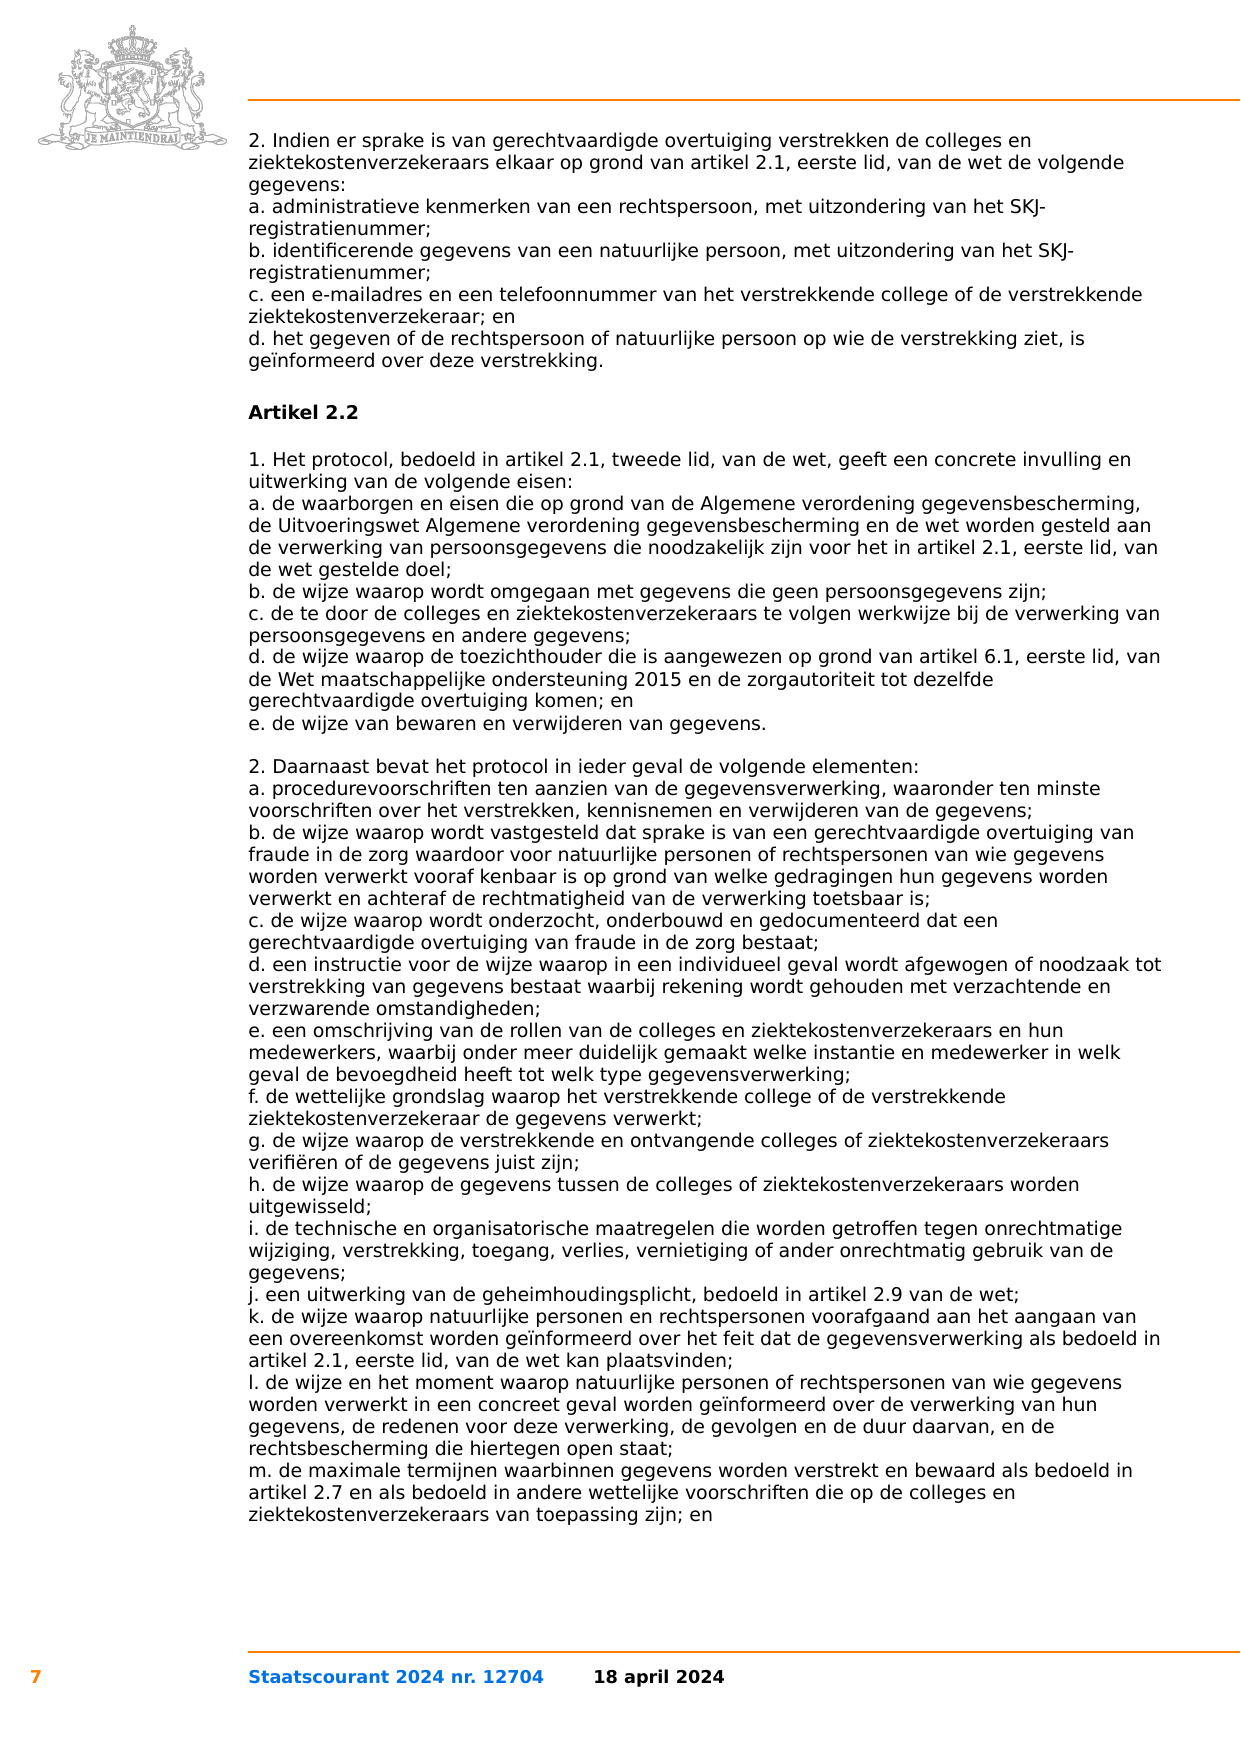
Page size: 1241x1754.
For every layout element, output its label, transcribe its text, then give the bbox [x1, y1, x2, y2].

text m. de maximale termijnen waarbinnen gegevens worden verstrekt en bewaard als bedoeld in artikel 2.7 en als bedoeld in andere wettelijke voorschriften die op de colleges en ziektekostenverzekeraars van toepassing zijn; en [248, 1459, 1163, 1526]
text g. de wijze waarop de verstrekkende en ontvangende colleges of ziektekostenverzekeraars verifiëren of de gegevens juist zijn; [248, 1130, 1163, 1174]
text b. de wijze waarop wordt omgegaan met gegevens die geen persoonsgegevens zijn; [248, 581, 1163, 602]
text e. de wijze van bewaren en verwijderen van gegevens. [248, 712, 1163, 734]
text b. de wijze waarop wordt vastgesteld dat sprake is van een gerechtvaardigde overtuiging van fraude in de zorg waardoor voor natuurlijke personen of rechtspersonen van wie gegevens worden verwerkt vooraf kenbaar is op grond van welke gedragingen hun gegevens worden verwerkt en achteraf de rechtmatigheid van de verwerking toetsbaar is; [248, 822, 1163, 910]
text 2. Daarnaast bevat het protocol in ieder geval de volgende elementen: [248, 756, 1163, 778]
text k. de wijze waarop natuurlijke personen en rechtspersonen voorafgaand aan het aangaan van een overeenkomst worden geïnformeerd over het feit dat de gegevensverwerking als bedoeld in artikel 2.1, eerste lid, van de wet kan plaatsvinden; [248, 1306, 1163, 1372]
text l. de wijze en het moment waarop natuurlijke personen of rechtspersonen van wie gegevens worden verwerkt in een concreet geval worden geïnformeerd over de verwerking van hun gegevens, de redenen voor deze verwerking, de gevolgen en de duur daarvan, en de rechtsbescherming die hiertegen open staat; [248, 1372, 1163, 1459]
text a. procedurevoorschriften ten aanzien van de gegevensverwerking, waaronder ten minste voorschriften over het verstrekken, kennisnemen en verwijderen van de gegevens; [248, 778, 1163, 822]
text j. een uitwerking van de geheimhoudingsplicht, bedoeld in artikel 2.9 van de wet; [248, 1284, 1163, 1306]
text 2. Indien er sprake is van gerechtvaardigde overtuiging verstrekken de colleges en ziektekostenverzekeraars elkaar op grond van artikel 2.1, eerste lid, van de wet de volgende gegevens: [248, 130, 1163, 196]
text c. de te door de colleges en ziektekostenverzekeraars te volgen werkwijze bij de verwerking van persoonsgegevens en andere gegevens; [248, 602, 1163, 646]
text h. de wijze waarop de gegevens tussen de colleges of ziektekostenverzekeraars worden uitgewisseld; [248, 1174, 1163, 1218]
text c. de wijze waarop wordt onderzocht, onderbouwd en gedocumenteerd dat een gerechtvaardigde overtuiging van fraude in de zorg bestaat; [248, 910, 1163, 954]
picture [38, 25, 227, 150]
text a. administratieve kenmerken van een rechtspersoon, met uitzondering van het SKJ-registratienummer; [248, 196, 1163, 240]
subtitle Artikel 2.2 [248, 402, 1163, 424]
text i. de technische en organisatorische maatregelen die worden getroffen tegen onrechtmatige wijziging, verstrekking, toegang, verlies, vernietiging of ander onrechtmatig gebruik van de gegevens; [248, 1218, 1163, 1284]
text f. de wettelijke grondslag waarop het verstrekkende college of de verstrekkende ziektekostenverzekeraar de gegevens verwerkt; [248, 1086, 1163, 1130]
text e. een omschrijving van de rollen van de colleges en ziektekostenverzekeraars en hun medewerkers, waarbij onder meer duidelijk gemaakt welke instantie en medewerker in welk geval de bevoegdheid heeft tot welk type gegevensverwerking; [248, 1020, 1163, 1086]
text a. de waarborgen en eisen die op grond van de Algemene verordening gegevensbescherming, de Uitvoeringswet Algemene verordening gegevensbescherming en de wet worden gesteld aan de verwerking van persoonsgegevens die noodzakelijk zijn voor het in artikel 2.1, eerste lid, van de wet gestelde doel; [248, 493, 1163, 581]
text d. het gegeven of de rechtspersoon of natuurlijke persoon op wie de verstrekking ziet, is geïnformeerd over deze verstrekking. [248, 328, 1163, 372]
text 1. Het protocol, bedoeld in artikel 2.1, tweede lid, van de wet, geeft een concrete invulling en uitwerking van de volgende eisen: [248, 449, 1163, 493]
text c. een e-mailadres en een telefoonnummer van het verstrekkende college of de verstrekkende ziektekostenverzekeraar; en [248, 284, 1163, 328]
text b. identificerende gegevens van een natuurlijke persoon, met uitzondering van het SKJ-registratienummer; [248, 240, 1163, 284]
text d. een instructie voor de wijze waarop in een individueel geval wordt afgewogen of noodzaak tot verstrekking van gegevens bestaat waarbij rekening wordt gehouden met verzachtende en verzwarende omstandigheden; [248, 954, 1163, 1020]
text d. de wijze waarop de toezichthouder die is aangewezen op grond van artikel 6.1, eerste lid, van de Wet maatschappelijke ondersteuning 2015 en de zorgautoriteit tot dezelfde gerechtvaardigde overtuiging komen; en [248, 646, 1163, 712]
